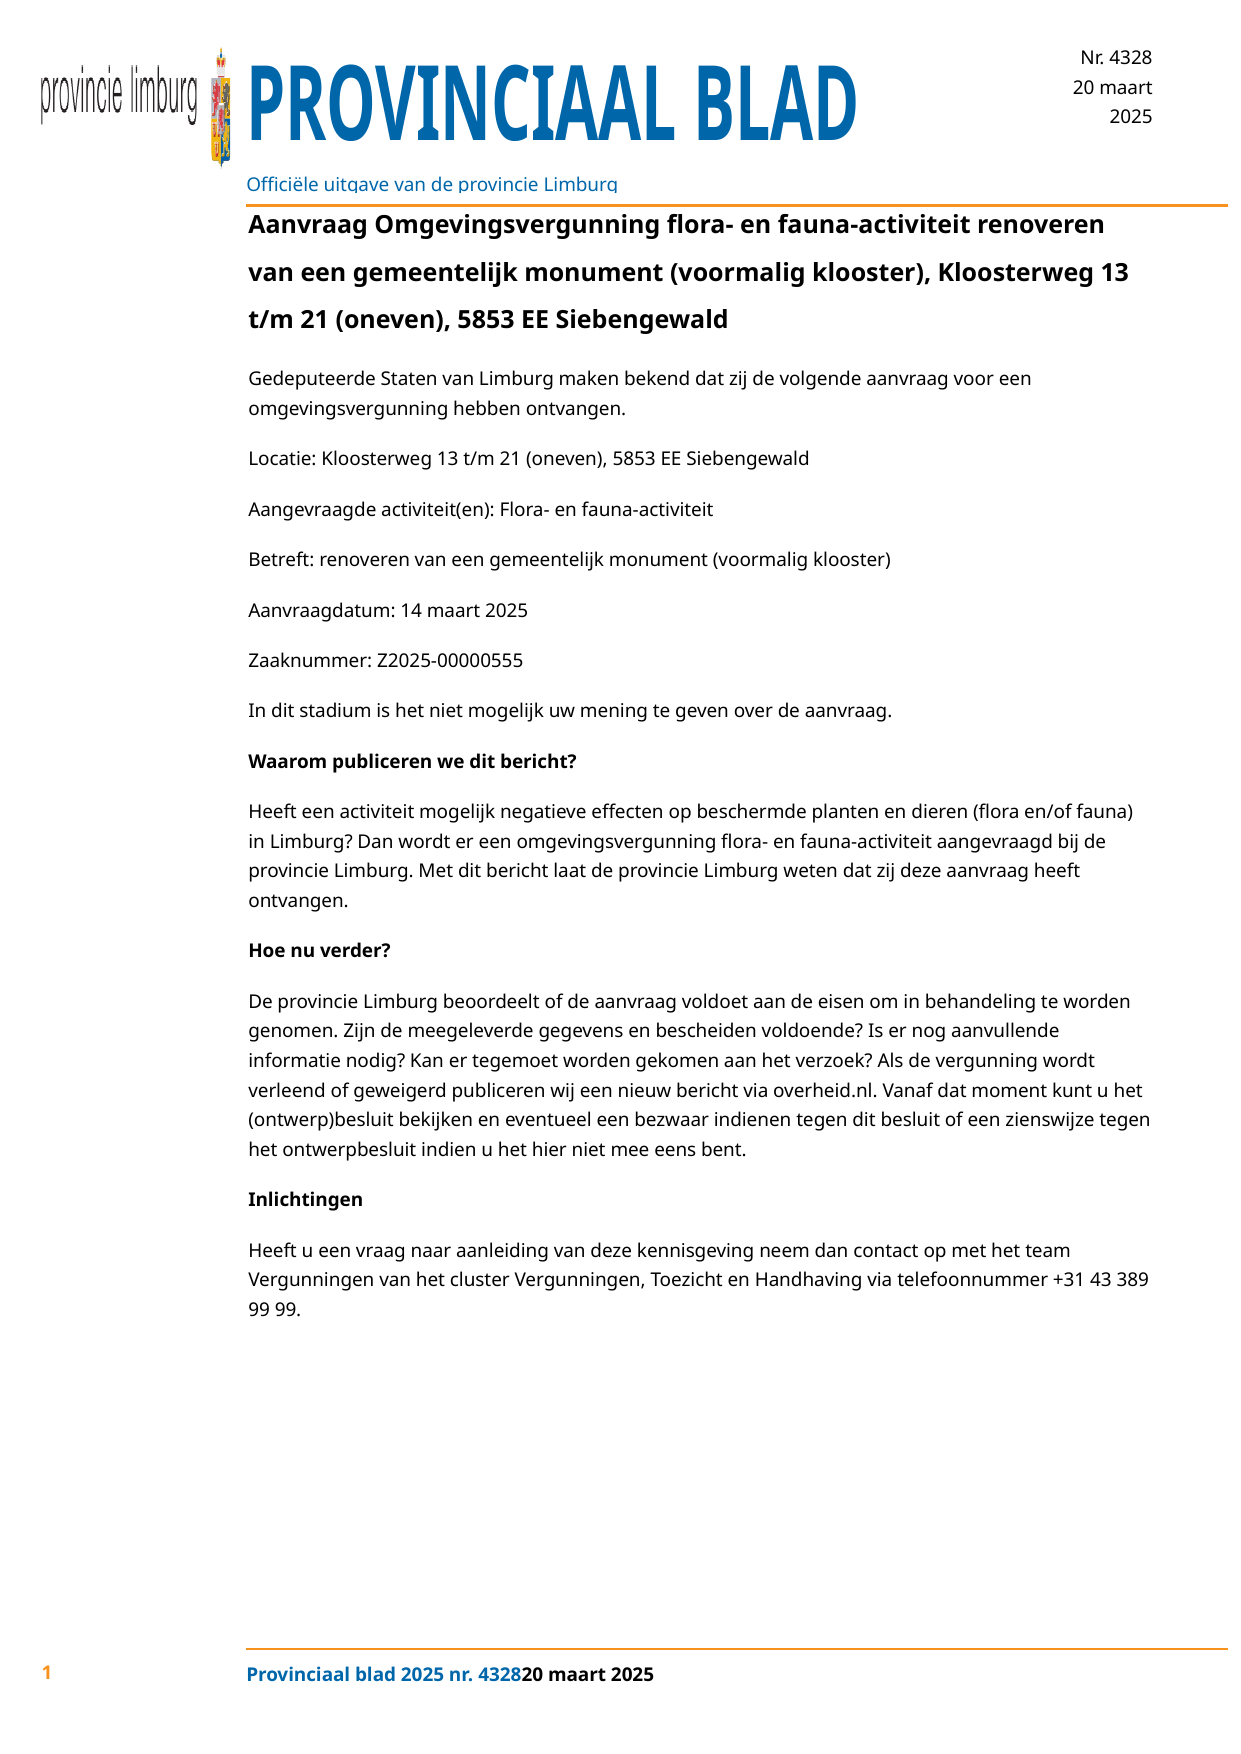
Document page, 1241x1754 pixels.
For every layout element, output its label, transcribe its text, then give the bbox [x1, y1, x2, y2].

text Locatie: Kloosterweg 13 t/m 21 (oneven), 5853 EE Siebengewald [248, 446, 1152, 471]
text Hoe nu verder? [248, 938, 1152, 963]
text Aanvraag Omgevingsvergunning flora- en fauna-activiteit renoveren van een gemeentelijk monument (voormalig klooster), Kloosterweg 13 t/m 21 (oneven), 5853 EE Siebengewald [248, 207, 1152, 336]
text Inlichtingen [248, 1186, 1152, 1212]
text Waarom publiceren we dit bericht? [248, 748, 1152, 774]
text De provincie Limburg beoordeelt of de aanvraag voldoet aan de eisen om in behandeling te worden genomen. Zijn de meegeleverde gegevens en bescheiden voldoende? Is er nog aanvullende informatie nodig? Kan er tegemoet worden gekomen aan het verzoek? Als de vergunning wordt verleend of geweigerd publiceren wij een nieuw bericht via overheid.nl. Vanaf dat moment kunt u het (ontwerp)besluit bekijken en eventueel een bezwaar indienen tegen dit besluit of een zienswijze tegen het ontwerpbesluit indien u het hier niet mee eens bent. [248, 988, 1152, 1162]
text Zaaknummer: Z2025-00000555 [248, 647, 1152, 673]
picture [41, 47, 231, 172]
text Heeft een activiteit mogelijk negatieve effecten op beschermde planten en dieren (flora en/of fauna) in Limburg? Dan wordt er een omgevingsvergunning flora- en fauna-activiteit aangevraagd bij de provincie Limburg. Met dit bericht laat de provincie Limburg weten dat zij deze aanvraag heeft ontvangen. [248, 798, 1152, 913]
text In dit stadium is het niet mogelijk uw mening te geven over de aanvraag. [248, 698, 1152, 723]
text Gedeputeerde Staten van Limburg maken bekend dat zij de volgende aanvraag voor een omgevingsvergunning hebben ontvangen. [248, 366, 1152, 421]
text Aangevraagde activiteit(en): Flora- en fauna-activiteit [248, 496, 1152, 522]
text Heeft u een vraag naar aanleiding van deze kennisgeving neem dan contact op met het team Vergunningen van het cluster Vergunningen, Toezicht en Handhaving via telefoonnummer +31 43 389 99 99. [248, 1237, 1152, 1322]
text Betreft: renoveren van een gemeentelijk monument (voormalig klooster) [248, 546, 1152, 572]
text Aanvraagdatum: 14 maart 2025 [248, 597, 1152, 622]
